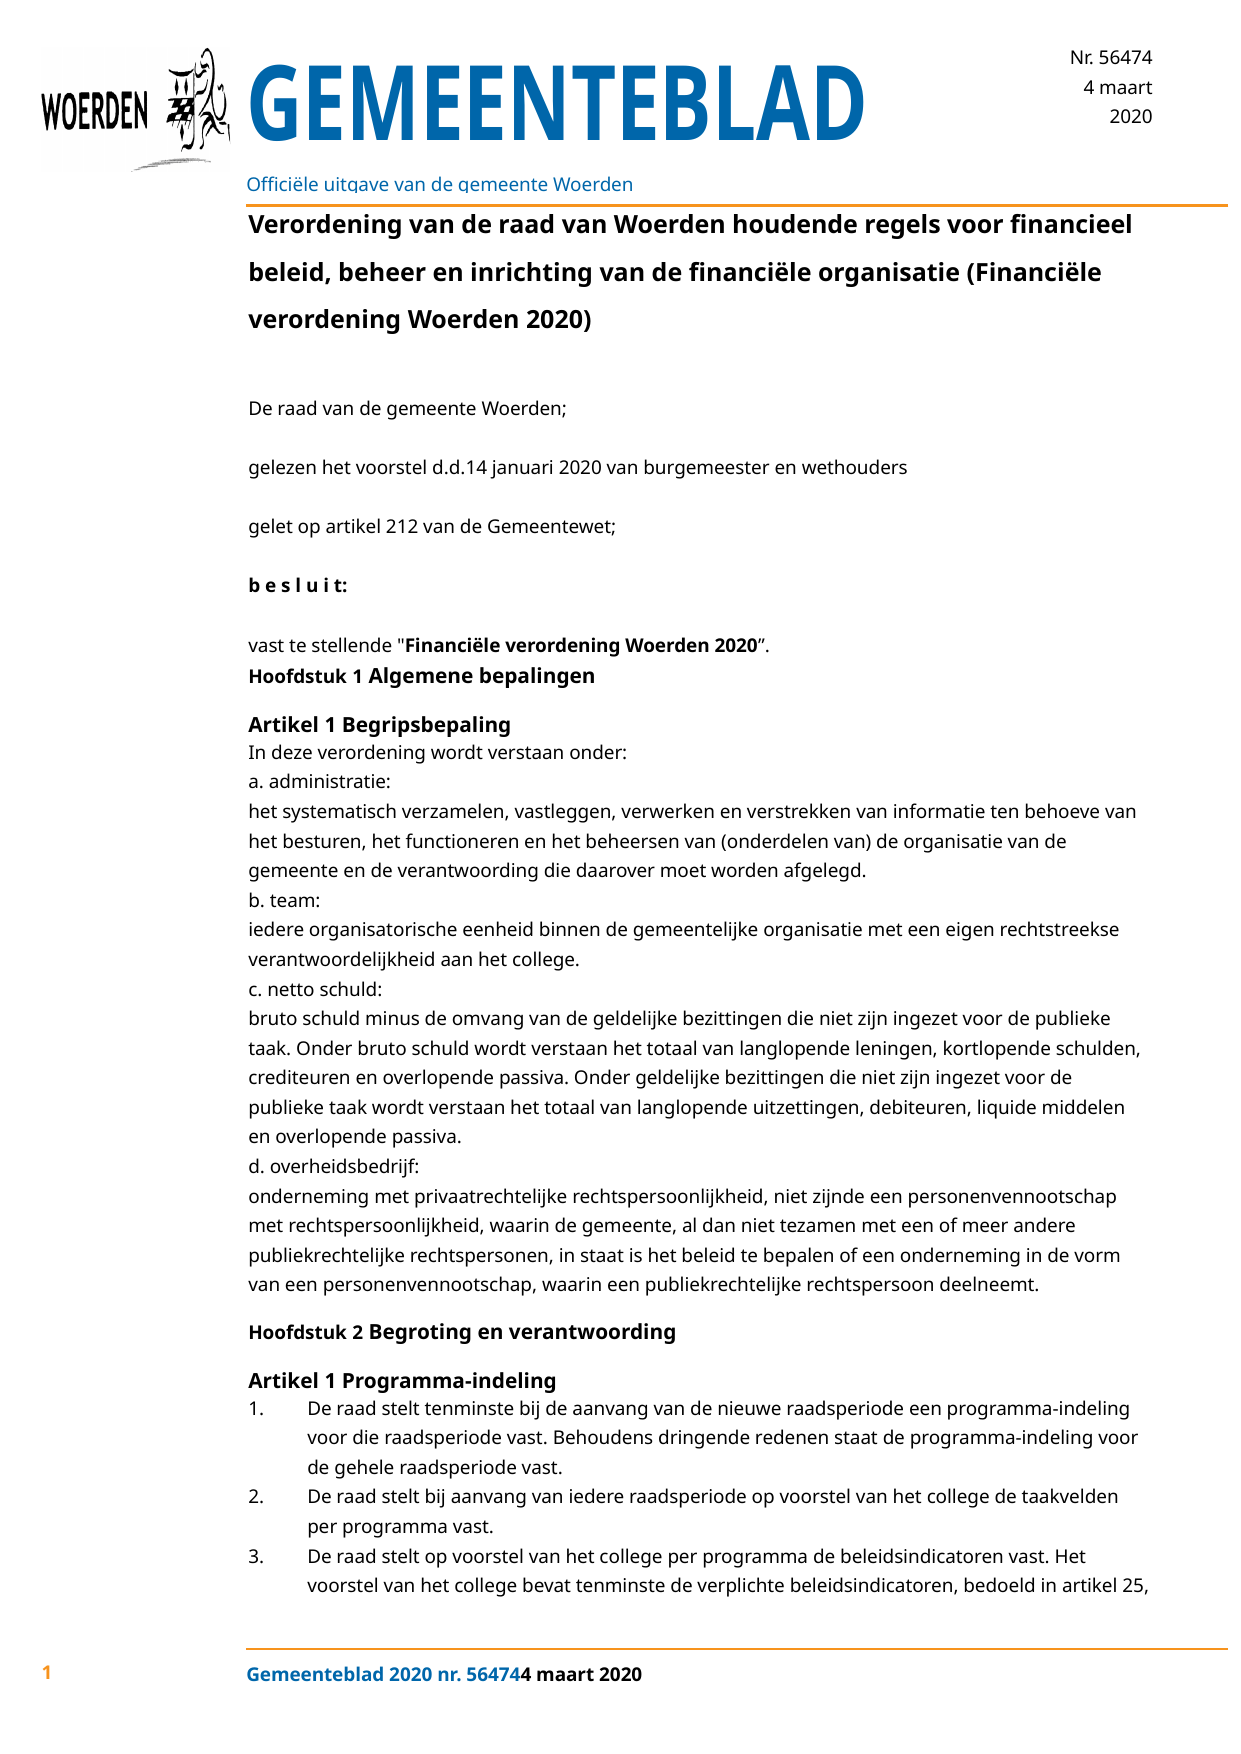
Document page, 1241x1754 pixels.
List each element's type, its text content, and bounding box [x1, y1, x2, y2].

text vast te stellende "Financiële verordening Woerden 2020”. [248, 632, 1152, 657]
text iedere organisatorische eenheid binnen de gemeentelijke organisatie met een eigen rechtstreekse verantwoordelijkheid aan het college. [248, 917, 1152, 972]
text In deze verordening wordt verstaan onder: [248, 739, 1152, 765]
text Verordening van de raad van Woerden houdende regels voor financieel beleid, beheer en inrichting van de financiële organisatie (Financiële verordening Woerden 2020) [248, 207, 1152, 336]
text a. administratie: [248, 769, 1152, 794]
text gelet op artikel 212 van de Gemeentewet; [248, 513, 1152, 539]
text het systematisch verzamelen, vastleggen, verwerken en verstrekken van informatie ten behoeve van het besturen, het functioneren en het beheersen van (onderdelen van) de organisatie van de gemeente en de verantwoording die daarover moet worden afgelegd. [248, 798, 1152, 883]
list De raad stelt tenminste bij de aanvang van de nieuwe raadsperiode een programma-indeling voor die raadsperiode vast. Behoudens dringende redenen staat de programma-indeling voor de gehele raadsperiode vast. [248, 1395, 1152, 1480]
text Hoofdstuk 2 Begroting en verantwoording [248, 1317, 1152, 1346]
text Artikel 1 Programma-indeling [248, 1366, 1152, 1395]
list De raad stelt bij aanvang van iedere raadsperiode op voorstel van het college de taakvelden per programma vast. [248, 1484, 1152, 1539]
text Artikel 1 Begripsbepaling [248, 711, 1152, 739]
text gelezen het voorstel d.d.14 januari 2020 van burgemeester en wethouders [248, 454, 1152, 480]
picture [41, 47, 231, 172]
list De raad stelt op voorstel van het college per programma de beleidsindicatoren vast. Het voorstel van het college bevat tenminste de verplichte beleidsindicatoren, bedoeld in artikel 25, [248, 1543, 1152, 1598]
text Hoofdstuk 1 Algemene bepalingen [248, 661, 1152, 690]
text onderneming met privaatrechtelijke rechtspersoonlijkheid, niet zijnde een personenvennootschap met rechtspersoonlijkheid, waarin de gemeente, al dan niet tezamen met een of meer andere publiekrechtelijke rechtspersonen, in staat is het beleid te bepalen of een onderneming in de vorm van een personenvennootschap, waarin een publiekrechtelijke rechtspersoon deelneemt. [248, 1183, 1152, 1297]
text d. overheidsbedrijf: [248, 1153, 1152, 1179]
text bruto schuld minus de omvang van de geldelijke bezittingen die niet zijn ingezet voor de publieke taak. Onder bruto schuld wordt verstaan het totaal van langlopende leningen, kortlopende schulden, crediteuren en overlopende passiva. Onder geldelijke bezittingen die niet zijn ingezet voor de publieke taak wordt verstaan het totaal van langlopende uitzettingen, debiteuren, liquide middelen en overlopende passiva. [248, 1005, 1152, 1149]
text c. netto schuld: [248, 976, 1152, 1001]
text b e s l u i t: [248, 573, 1152, 598]
text b. team: [248, 887, 1152, 913]
text De raad van de gemeente Woerden; [248, 395, 1152, 421]
